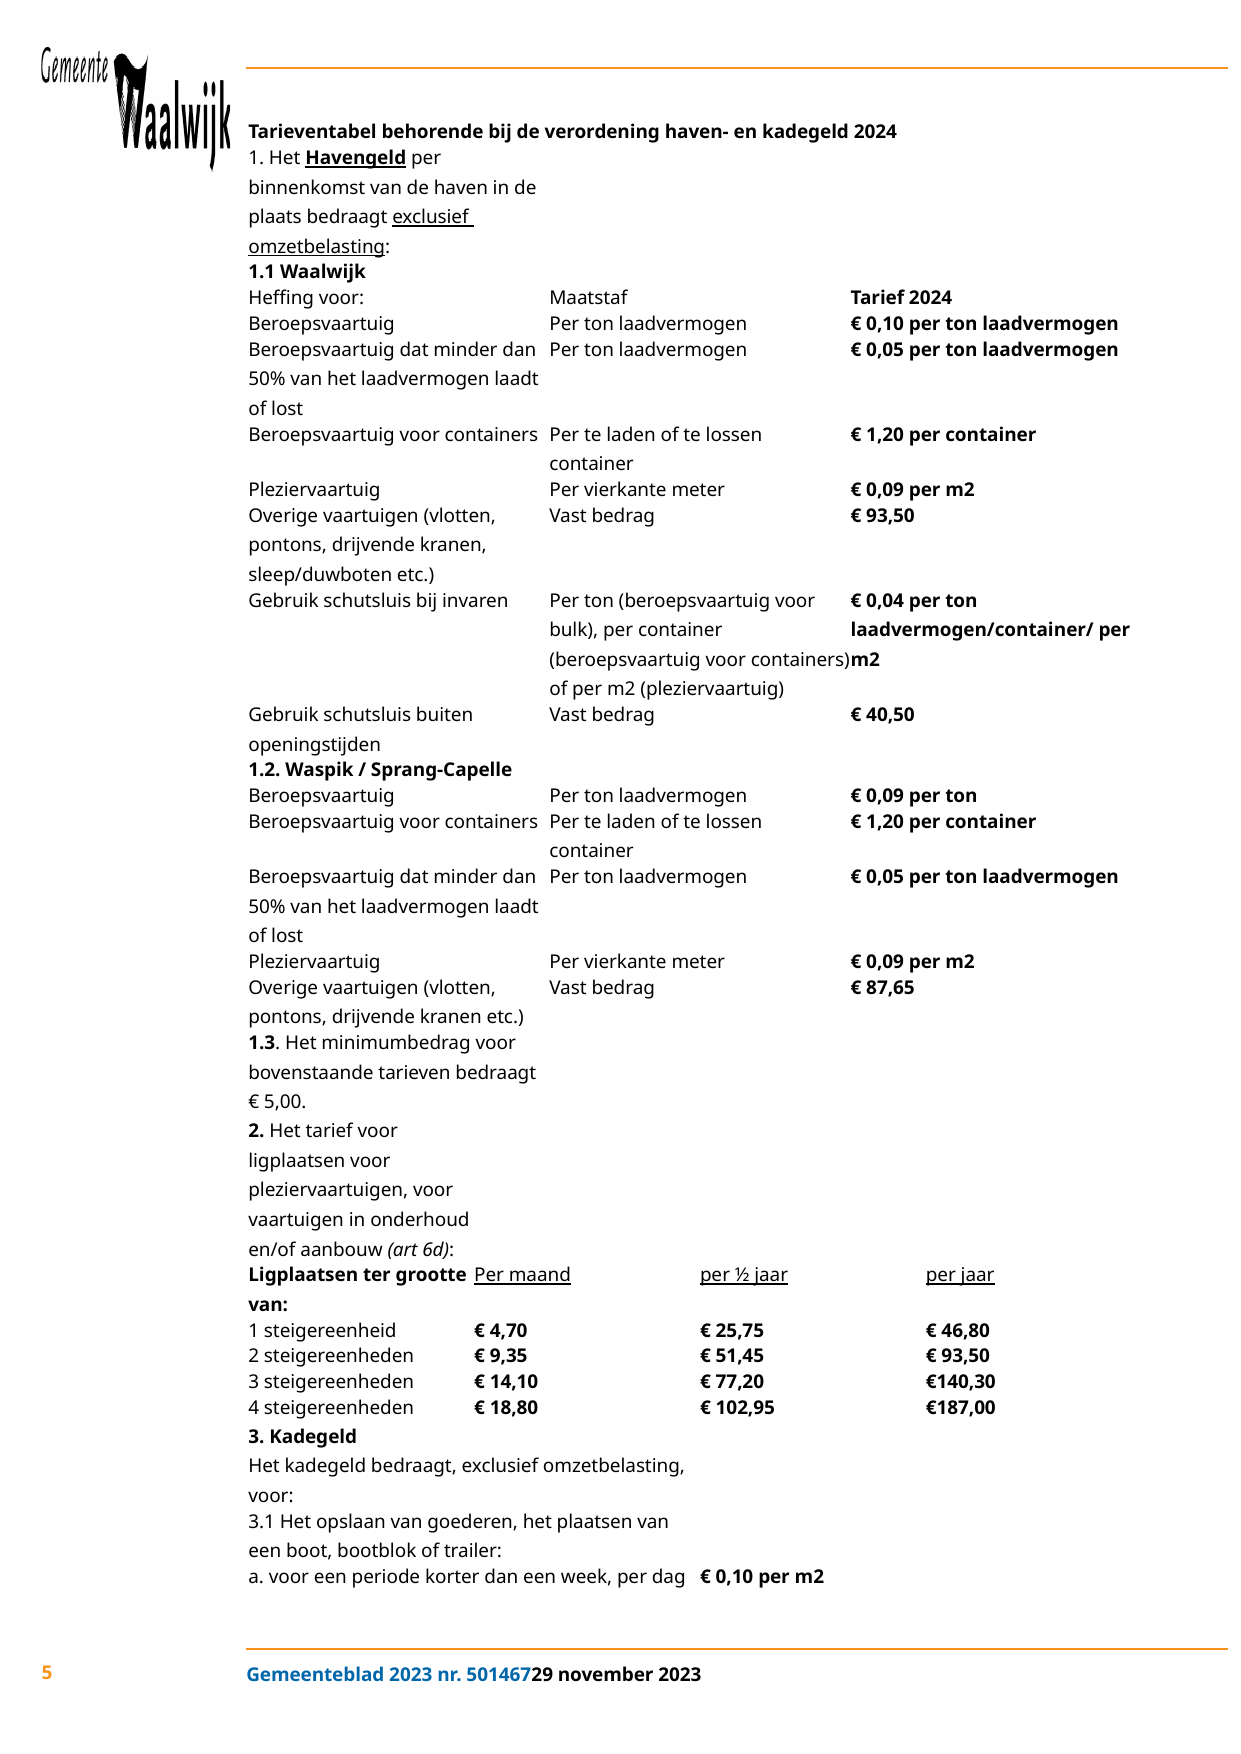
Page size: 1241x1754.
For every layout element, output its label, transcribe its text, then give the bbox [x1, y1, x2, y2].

table_cell € 46,80 [926, 1317, 1152, 1343]
table_cell a. voor een periode korter dan een week, per dag [248, 1563, 700, 1589]
table_cell € 93,50 [850, 502, 1152, 587]
table_cell € 1,20 per container [850, 421, 1152, 476]
table_cell € 9,35 [474, 1343, 700, 1368]
table_cell € 102,95 [700, 1394, 926, 1420]
table_cell Per te laden of te lossen container [549, 421, 850, 476]
table_cell Per te laden of te lossen container [549, 808, 850, 863]
table_cell Tarief 2024 [850, 285, 1152, 310]
table_cell 3.1 Het opslaan van goederen, het plaatsen van een boot, bootblok of trailer: [248, 1508, 700, 1563]
table_cell Pleziervaartuig [248, 476, 549, 502]
table_cell Pleziervaartuig [248, 948, 549, 974]
table_cell Gebruik schutsluis bij invaren [248, 587, 549, 701]
table_cell €187,00 [926, 1394, 1152, 1420]
table_cell € 0,09 per ton [850, 782, 1152, 808]
table_cell € 18,80 [474, 1394, 700, 1420]
table_cell € 77,20 [700, 1368, 926, 1394]
table_cell 2 steigereenheden [248, 1343, 474, 1368]
table_cell Gebruik schutsluis buiten openingstijden [248, 701, 549, 757]
picture [41, 47, 231, 172]
table_cell Beroepsvaartuig [248, 310, 549, 336]
table_cell € 0,10 per m2 [700, 1563, 1152, 1589]
table_cell Per ton (beroepsvaartuig voor bulk), per container (beroepsvaartuig voor containers) of per m2 (pleziervaartuig) [549, 587, 850, 701]
table_cell Beroepsvaartuig voor containers [248, 421, 549, 476]
table_cell € 0,05 per ton laadvermogen [850, 336, 1152, 421]
table_cell € 0,05 per ton laadvermogen [850, 863, 1152, 948]
table_cell Per maand [474, 1262, 700, 1317]
table_cell Heffing voor: [248, 285, 549, 310]
table_cell € 0,10 per ton laadvermogen [850, 310, 1152, 336]
table_cell 1.3. Het minimumbedrag voor bovenstaande tarieven bedraagt € 5,00. [248, 1029, 549, 1114]
table_cell Per vierkante meter [549, 476, 850, 502]
table_cell € 0,09 per m2 [850, 948, 1152, 974]
table_cell € 40,50 [850, 701, 1152, 757]
table_header 2. Het tarief voor ligplaatsen voor pleziervaartuigen, voor vaartuigen in onderhoud en/of aanbouw (art 6d): [248, 1118, 474, 1262]
table_header 3. Kadegeld Het kadegeld bedraagt, exclusief omzetbelasting, voor: [248, 1423, 700, 1508]
table_cell per ½ jaar [700, 1262, 926, 1317]
table_cell € 0,09 per m2 [850, 476, 1152, 502]
table_cell 4 steigereenheden [248, 1394, 474, 1420]
table_cell Overige vaartuigen (vlotten, pontons, drijvende kranen, sleep/duwboten etc.) [248, 502, 549, 587]
table_cell Beroepsvaartuig [248, 782, 549, 808]
table_cell € 4,70 [474, 1317, 700, 1343]
table_cell € 1,20 per container [850, 808, 1152, 863]
text Tarieventabel behorende bij de verordening haven- en kadegeld 2024 [248, 116, 1152, 144]
table_cell Beroepsvaartuig dat minder dan 50% van het laadvermogen laadt of lost [248, 863, 549, 948]
table_cell Per vierkante meter [549, 948, 850, 974]
table_cell 3 steigereenheden [248, 1368, 474, 1394]
table_cell € 14,10 [474, 1368, 700, 1394]
table_header [700, 1423, 1152, 1508]
table_cell 1.1 Waalwijk [248, 259, 549, 284]
table_cell € 51,45 [700, 1343, 926, 1368]
table_cell Beroepsvaartuig dat minder dan 50% van het laadvermogen laadt of lost [248, 336, 549, 421]
table_cell Beroepsvaartuig voor containers [248, 808, 549, 863]
table_cell Overige vaartuigen (vlotten, pontons, drijvende kranen etc.) [248, 974, 549, 1029]
table_cell €140,30 [926, 1368, 1152, 1394]
table_cell Per ton laadvermogen [549, 310, 850, 336]
table_cell Vast bedrag [549, 974, 850, 1029]
table_cell € 25,75 [700, 1317, 926, 1343]
table_cell € 0,04 per ton laadvermogen/container/ per m2 [850, 587, 1152, 701]
table_header [474, 1118, 1152, 1262]
table_cell [700, 1508, 1152, 1563]
table_cell € 93,50 [926, 1343, 1152, 1368]
table_cell Vast bedrag [549, 502, 850, 587]
table_cell per jaar [926, 1262, 1152, 1317]
table_cell Per ton laadvermogen [549, 782, 850, 808]
table_cell Maatstaf [549, 285, 850, 310]
table_cell 1.2. Waspik / Sprang-Capelle [248, 757, 549, 782]
table_header 1. Het Havengeld per binnenkomst van de haven in de plaats bedraagt exclusief omzetbelasting: [248, 144, 549, 259]
table_cell Ligplaatsen ter grootte van: [248, 1262, 474, 1317]
table_cell Per ton laadvermogen [549, 336, 850, 421]
table_cell Vast bedrag [549, 701, 850, 757]
table_cell Per ton laadvermogen [549, 863, 850, 948]
table_cell 1 steigereenheid [248, 1317, 474, 1343]
table_cell € 87,65 [850, 974, 1152, 1029]
